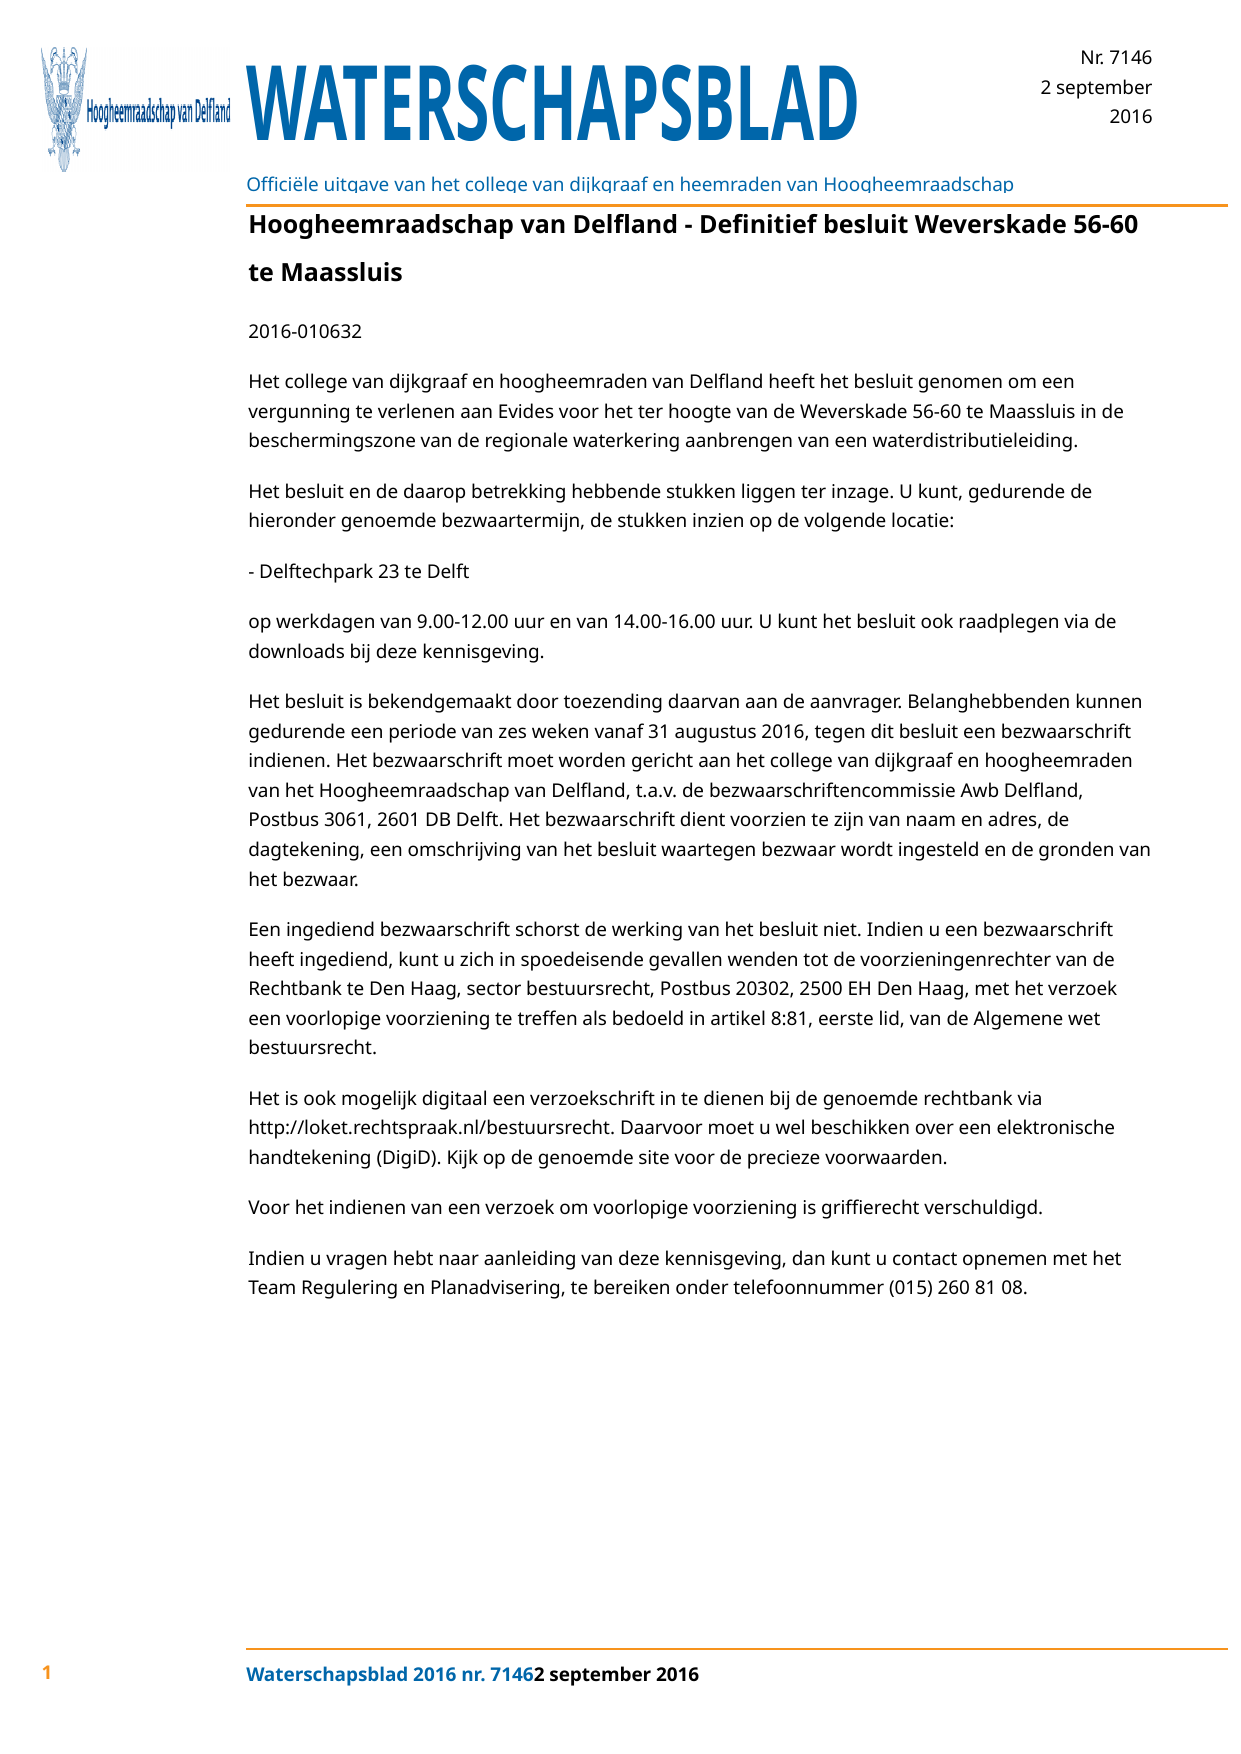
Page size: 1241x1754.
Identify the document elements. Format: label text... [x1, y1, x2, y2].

text Hoogheemraadschap van Delfland - Definitief besluit Weverskade 56-60 te Maassluis [248, 207, 1152, 288]
text op werkdagen van 9.00-12.00 uur en van 14.00-16.00 uur. U kunt het besluit ook raadplegen via de downloads bij deze kennisgeving. [248, 608, 1152, 664]
picture [41, 47, 231, 172]
text Het college van dijkgraaf en hoogheemraden van Delfland heeft het besluit genomen om een vergunning te verlenen aan Evides voor het ter hoogte van de Weverskade 56-60 te Maassluis in de beschermingszone van de regionale waterkering aanbrengen van een waterdistributieleiding. [248, 368, 1152, 453]
text 2016-010632 [248, 318, 1152, 344]
text Het is ook mogelijk digitaal een verzoekschrift in te dienen bij de genoemde rechtbank via http://loket.rechtspraak.nl/bestuursrecht. Daarvoor moet u wel beschikken over een elektronische handtekening (DigiD). Kijk op de genoemde site voor de precieze voorwaarden. [248, 1085, 1152, 1170]
text Het besluit is bekendgemaakt door toezending daarvan aan de aanvrager. Belanghebbenden kunnen gedurende een periode van zes weken vanaf 31 augustus 2016, tegen dit besluit een bezwaarschrift indienen. Het bezwaarschrift moet worden gericht aan het college van dijkgraaf en hoogheemraden van het Hoogheemraadschap van Delfland, t.a.v. de bezwaarschriftencommissie Awb Delfland, Postbus 3061, 2601 DB Delft. Het bezwaarschrift dient voorzien te zijn van naam en adres, de dagtekening, een omschrijving van het besluit waartegen bezwaar wordt ingesteld en de gronden van het bezwaar. [248, 688, 1152, 892]
text Het besluit en de daarop betrekking hebbende stukken liggen ter inzage. U kunt, gedurende de hieronder genoemde bezwaartermijn, de stukken inzien op de volgende locatie: [248, 478, 1152, 533]
text Voor het indienen van een verzoek om voorlopige voorziening is griffierecht verschuldigd. [248, 1194, 1152, 1220]
text - Delftechpark 23 te Delft [248, 558, 1152, 584]
text Indien u vragen hebt naar aanleiding van deze kennisgeving, dan kunt u contact opnemen met het Team Regulering en Planadvisering, te bereiken onder telefoonnummer (015) 260 81 08. [248, 1245, 1152, 1300]
text Een ingediend bezwaarschrift schorst de werking van het besluit niet. Indien u een bezwaarschrift heeft ingediend, kunt u zich in spoedeisende gevallen wenden tot de voorzieningenrechter van de Rechtbank te Den Haag, sector bestuursrecht, Postbus 20302, 2500 EH Den Haag, met het verzoek een voorlopige voorziening te treffen als bedoeld in artikel 8:81, eerste lid, van de Algemene wet bestuursrecht. [248, 916, 1152, 1060]
